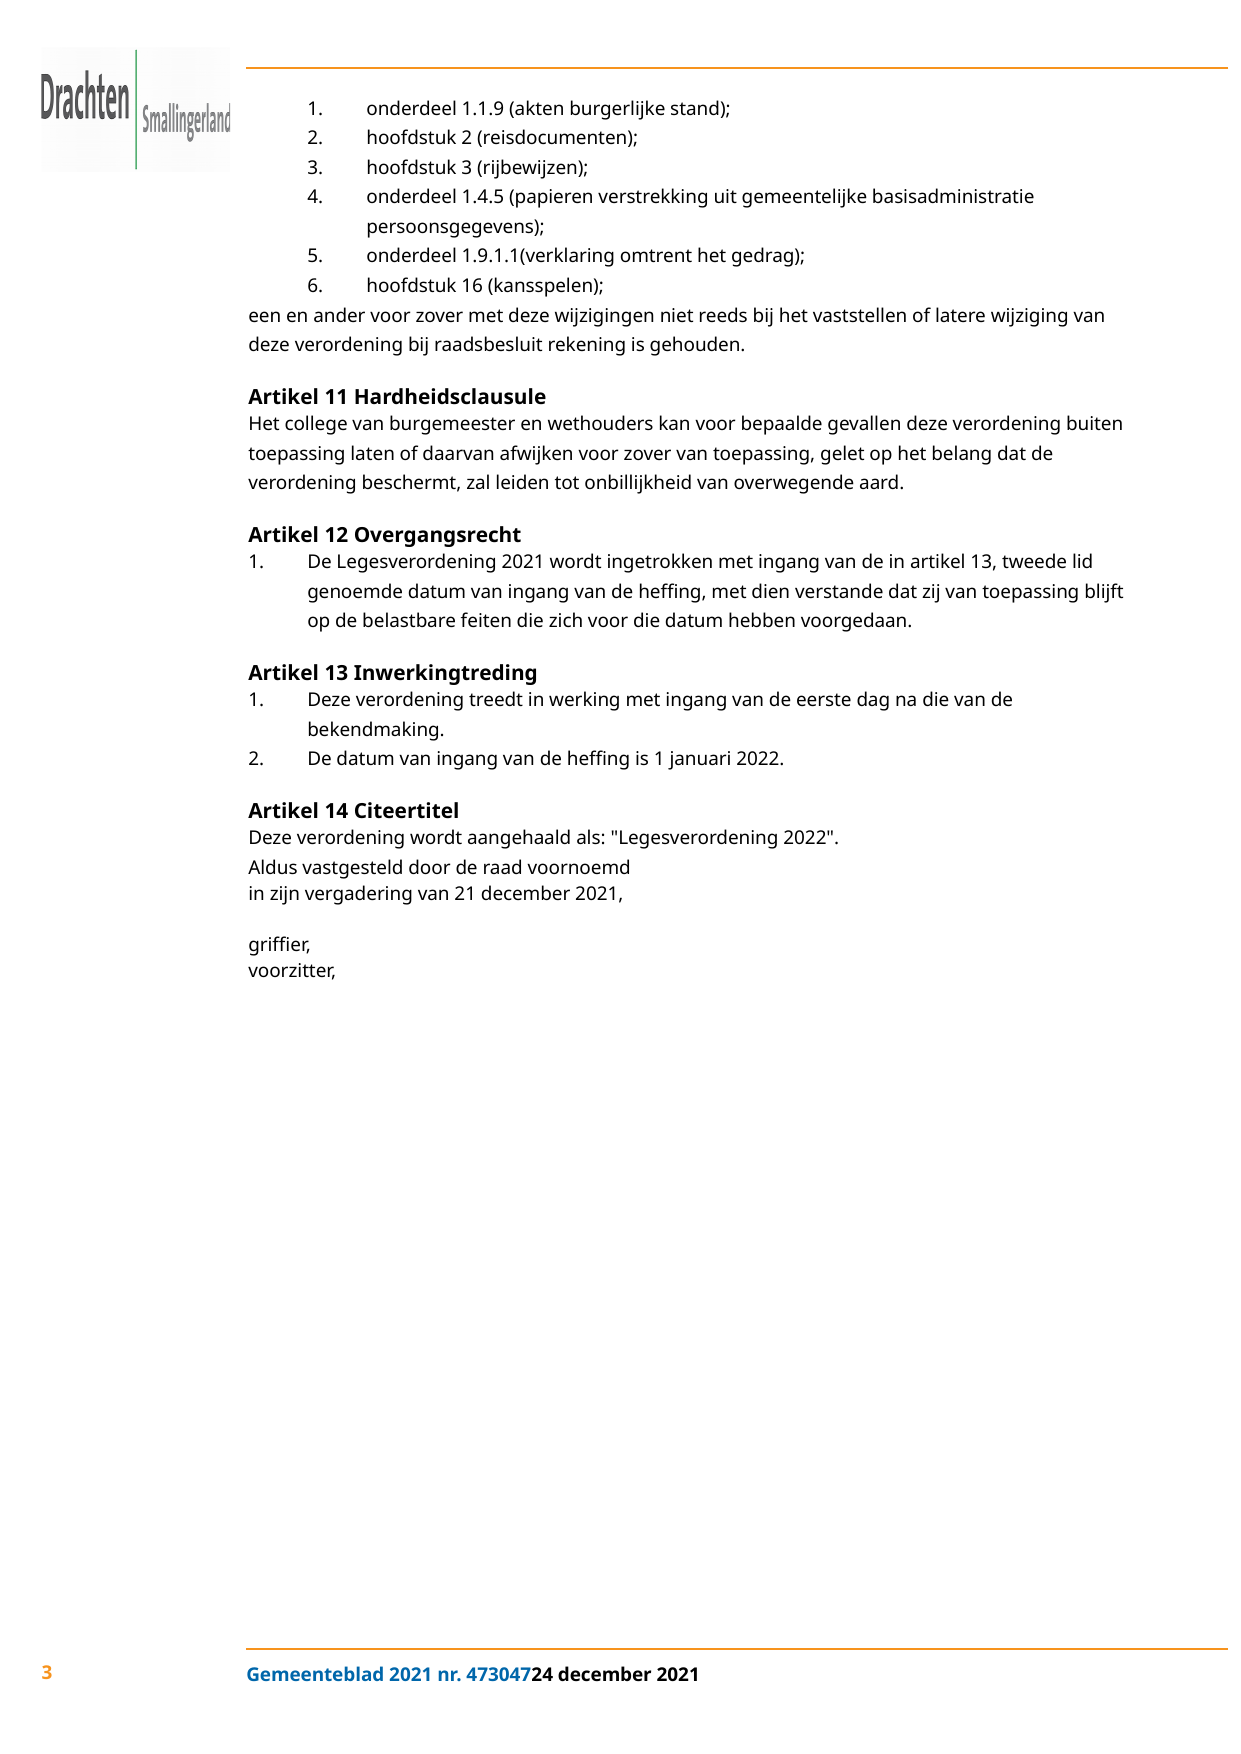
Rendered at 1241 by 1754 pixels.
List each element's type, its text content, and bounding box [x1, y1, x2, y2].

text voorzitter, [248, 957, 1152, 983]
text Artikel 13 Inwerkingtreding [248, 658, 1152, 686]
text Deze verordening wordt aangehaald als: "Legesverordening 2022". [248, 824, 1152, 850]
list onderdeel 1.1.9 (akten burgerlijke stand); [307, 95, 1152, 121]
list hoofdstuk 16 (kansspelen); [307, 272, 1152, 298]
list De datum van ingang van de heffing is 1 januari 2022. [248, 746, 1152, 771]
list De Legesverordening 2021 wordt ingetrokken met ingang van de in artikel 13, tweede lid genoemde datum van ingang van de heffing, met dien verstande dat zij van toepassing blijft op de belastbare feiten die zich voor die datum hebben voorgedaan. [248, 548, 1152, 633]
text Artikel 12 Overgangsrecht [248, 520, 1152, 548]
text griffier, [248, 931, 1152, 957]
list Deze verordening treedt in werking met ingang van de eerste dag na die van de bekendmaking. [248, 686, 1152, 742]
list hoofdstuk 2 (reisdocumenten); [307, 124, 1152, 150]
text Artikel 14 Citeertitel [248, 796, 1152, 824]
list hoofdstuk 3 (rijbewijzen); [307, 154, 1152, 180]
text in zijn vergadering van 21 december 2021, [248, 880, 1152, 905]
text Artikel 11 Hardheidsclausule [248, 382, 1152, 410]
text Aldus vastgesteld door de raad voornoemd [248, 854, 1152, 880]
list onderdeel 1.4.5 (papieren verstrekking uit gemeentelijke basisadministratie persoonsgegevens); [307, 183, 1152, 239]
picture [41, 47, 231, 172]
text een en ander voor zover met deze wijzigingen niet reeds bij het vaststellen of latere wijziging van deze verordening bij raadsbesluit rekening is gehouden. [248, 302, 1152, 357]
list onderdeel 1.9.1.1(verklaring omtrent het gedrag); [307, 243, 1152, 268]
text Het college van burgemeester en wethouders kan voor bepaalde gevallen deze verordening buiten toepassing laten of daarvan afwijken voor zover van toepassing, gelet op het belang dat de verordening beschermt, zal leiden tot onbillijkheid van overwegende aard. [248, 410, 1152, 495]
